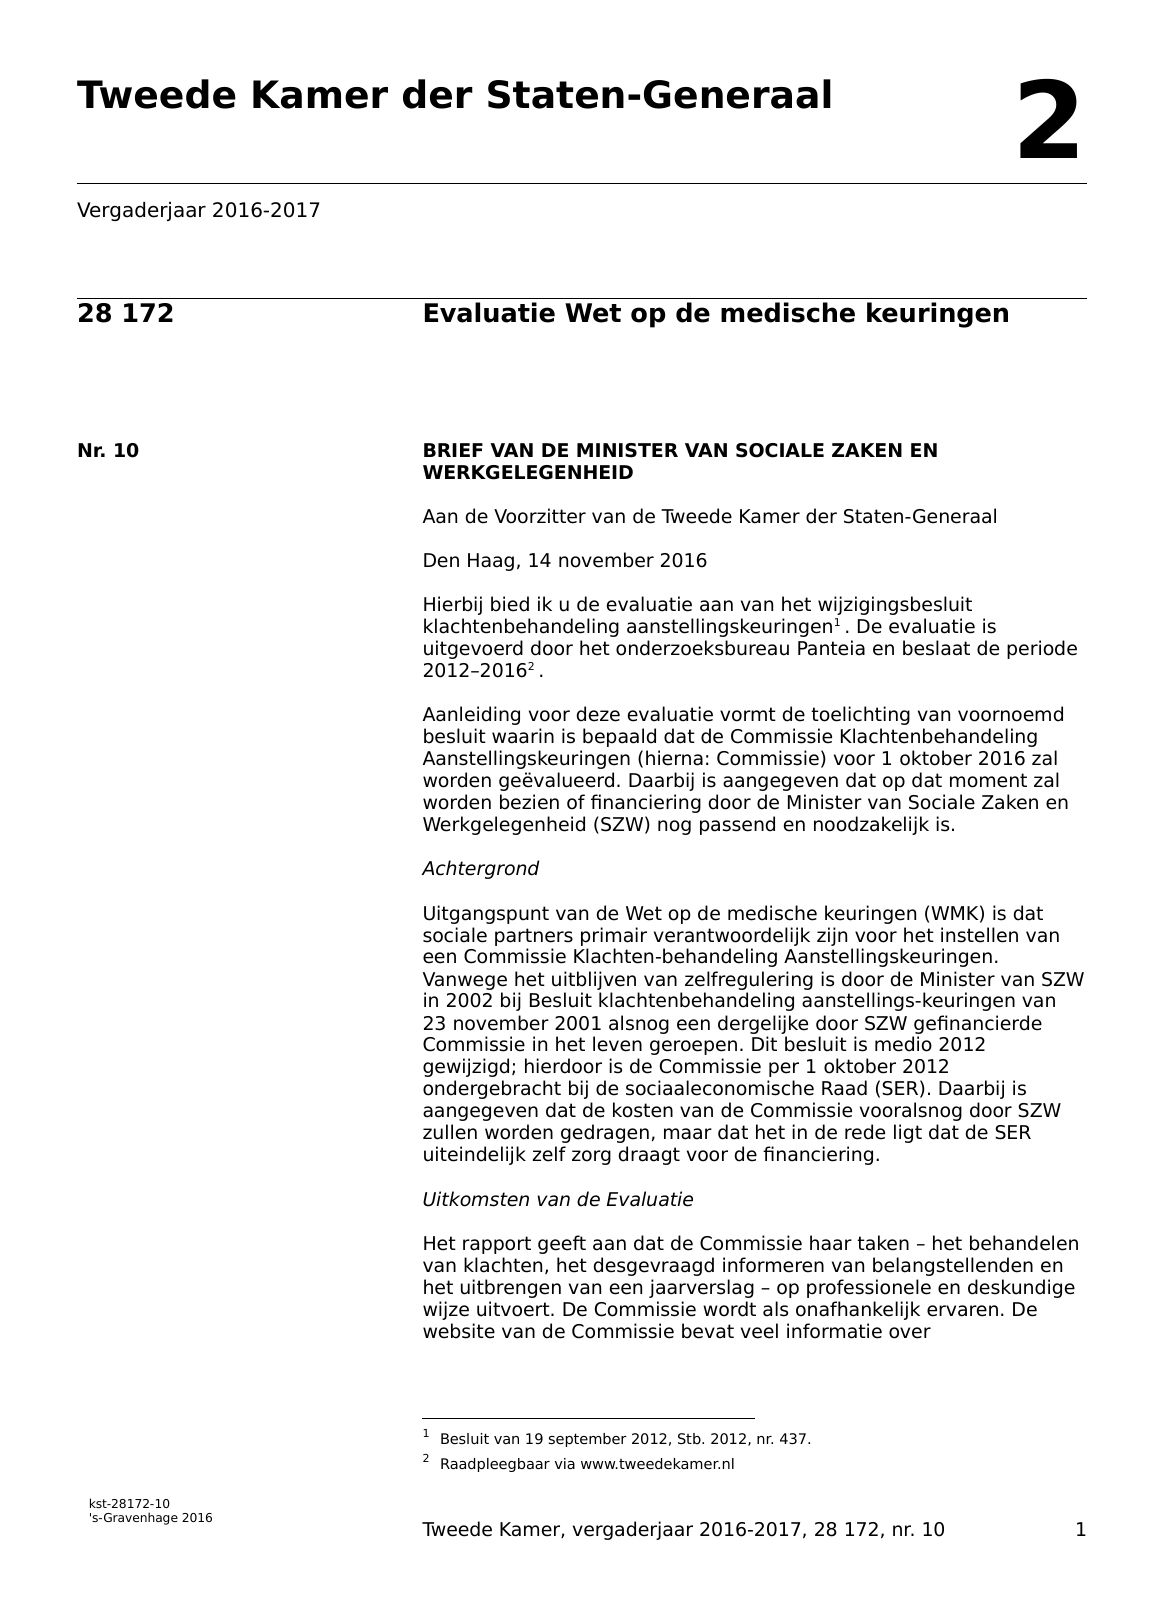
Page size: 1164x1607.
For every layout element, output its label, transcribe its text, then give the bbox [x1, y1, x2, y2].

text 's-Gravenhage 2016 [88, 1511, 323, 1525]
subtitle Uitkomsten van de Evaluatie [422, 1188, 1087, 1210]
text Uitgangspunt van de Wet op de medische keuringen (WMK) is dat sociale partners primair verantwoordelijk zijn voor het instellen van een Commissie Klachten-behandeling Aanstellingskeuringen. Vanwege het uitblijven van zelfregulering is door de Minister van SZW in 2002 bij Besluit klachtenbehandeling aanstellings-keuringen van 23 november 2001 alsnog een dergelijke door SZW gefinancierde Commissie in het leven geroepen. Dit besluit is medio 2012 gewijzigd; hierdoor is de Commissie per 1 oktober 2012 ondergebracht bij de sociaaleconomische Raad (SER). Daarbij is aangegeven dat de kosten van de Commissie vooralsnog door SZW zullen worden gedragen, maar dat het in de rede ligt dat de SER uiteindelijk zelf zorg draagt voor de financiering. [422, 902, 1087, 1166]
table_cell Vergaderjaar 2016-2017 [77, 184, 1087, 298]
subtitle Nr. 10 BRIEF VAN DE MINISTER VAN SOCIALE ZAKEN EN WERKGELEGENHEID [77, 440, 1087, 484]
text Den Haag, 14 november 2016 [422, 550, 1087, 572]
text Aan de Voorzitter van de Tweede Kamer der Staten-Generaal [422, 506, 1087, 528]
text Raadpleegbaar via www.tweedekamer.nl [422, 1452, 1087, 1474]
text kst-28172-10 [88, 1497, 323, 1511]
subtitle Achtergrond [422, 858, 1087, 880]
table_header 2 [886, 59, 1087, 183]
table_header Tweede Kamer der Staten-Generaal [77, 59, 886, 183]
text Hierbij bied ik u de evaluatie aan van het wijzigingsbesluit klachtenbehandeling aanstellingskeuringen. De evaluatie is uitgevoerd door het onderzoeksbureau Panteia en beslaat de periode 2012–2016. [422, 594, 1087, 682]
text Besluit van 19 september 2012, Stb. 2012, nr. 437. [422, 1427, 1087, 1449]
subtitle 28 172 Evaluatie Wet op de medische keuringen [77, 299, 1087, 329]
text Het rapport geeft aan dat de Commissie haar taken – het behandelen van klachten, het desgevraagd informeren van belangstellenden en het uitbrengen van een jaarverslag – op professionele en deskundige wijze uitvoert. De Commissie wordt als onafhankelijk ervaren. De website van de Commissie bevat veel informatie over [422, 1233, 1087, 1342]
text Aanleiding voor deze evaluatie vormt de toelichting van voornoemd besluit waarin is bepaald dat de Commissie Klachtenbehandeling Aanstellingskeuringen (hierna: Commissie) voor 1 oktober 2016 zal worden geëvalueerd. Daarbij is aangegeven dat op dat moment zal worden bezien of financiering door de Minister van Sociale Zaken en Werkgelegenheid (SZW) nog passend en noodzakelijk is. [422, 704, 1087, 836]
